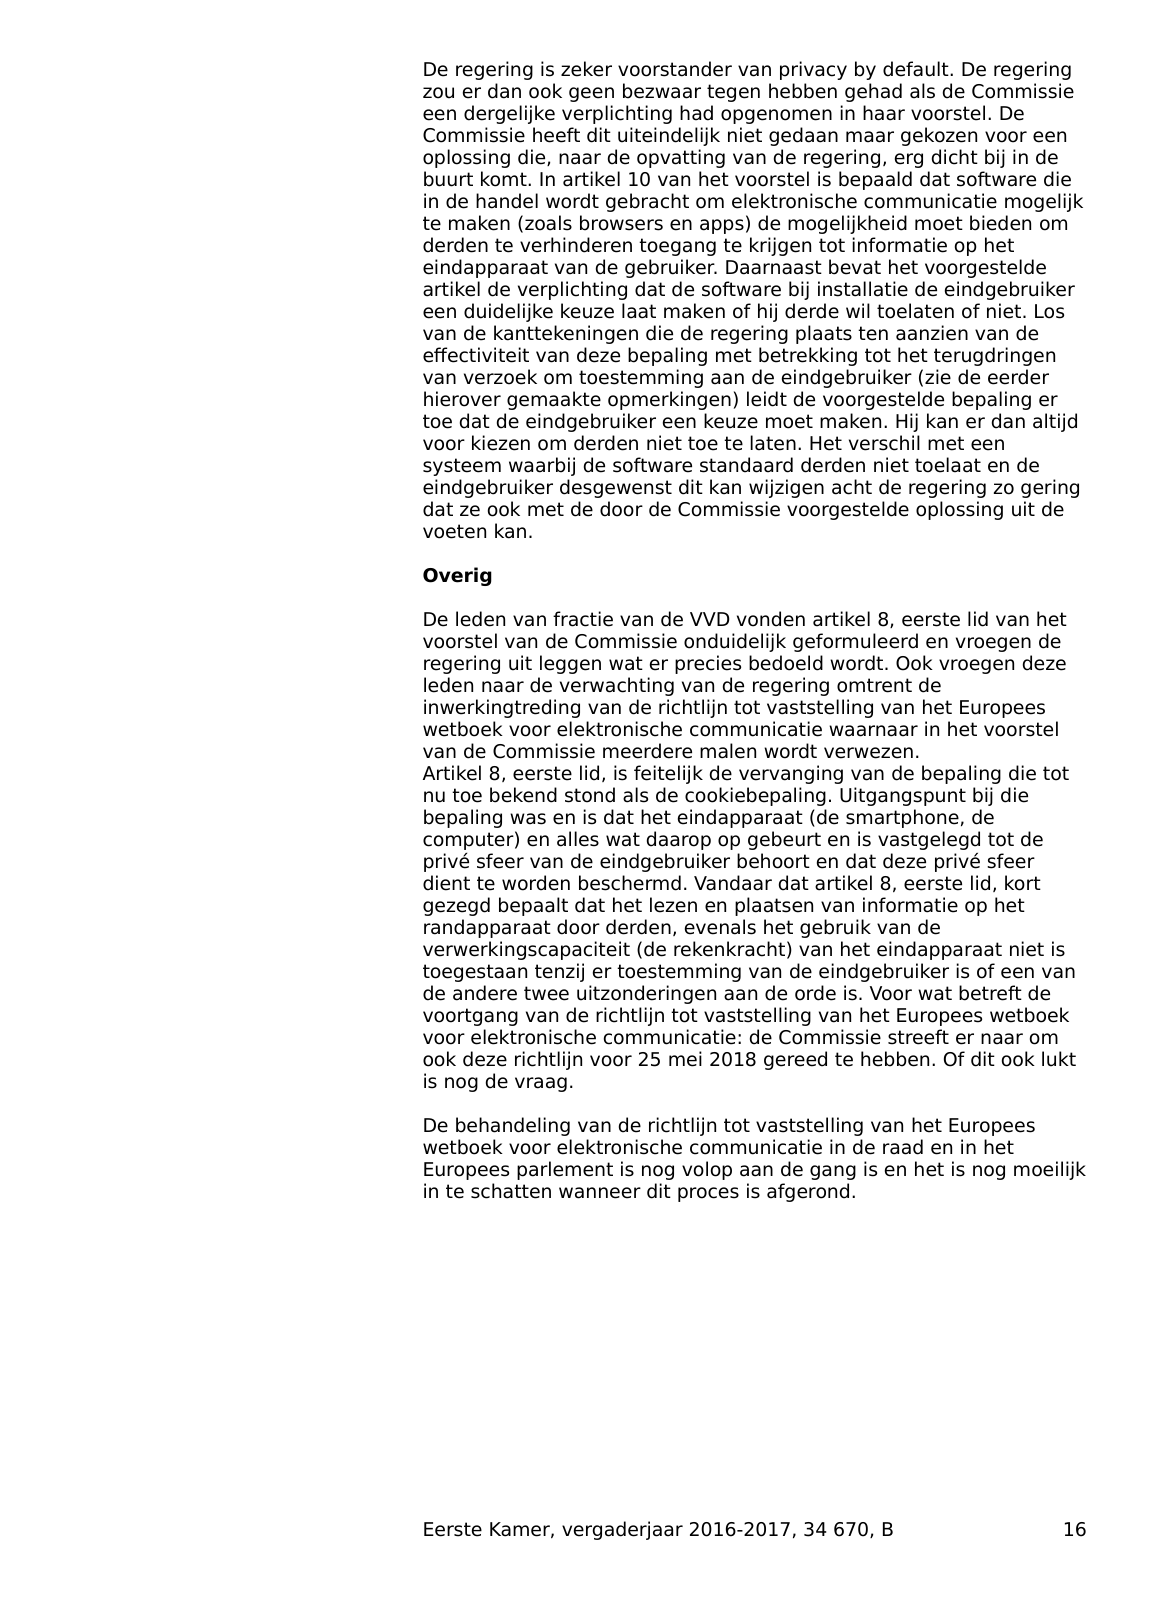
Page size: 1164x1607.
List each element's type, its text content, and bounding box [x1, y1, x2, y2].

text Artikel 8, eerste lid, is feitelijk de vervanging van de bepaling die tot nu toe bekend stond als de cookiebepaling. Uitgangspunt bij die bepaling was en is dat het eindapparaat (de smartphone, de computer) en alles wat daarop op gebeurt en is vastgelegd tot de privé sfeer van de eindgebruiker behoort en dat deze privé sfeer dient te worden beschermd. Vandaar dat artikel 8, eerste lid, kort gezegd bepaalt dat het lezen en plaatsen van informatie op het randapparaat door derden, evenals het gebruik van de verwerkingscapaciteit (de rekenkracht) van het eindapparaat niet is toegestaan tenzij er toestemming van de eindgebruiker is of een van de andere twee uitzonderingen aan de orde is. Voor wat betreft de voortgang van de richtlijn tot vaststelling van het Europees wetboek voor elektronische communicatie: de Commissie streeft er naar om ook deze richtlijn voor 25 mei 2018 gereed te hebben. Of dit ook lukt is nog de vraag. [422, 763, 1087, 1092]
text De leden van fractie van de VVD vonden artikel 8, eerste lid van het voorstel van de Commissie onduidelijk geformuleerd en vroegen de regering uit leggen wat er precies bedoeld wordt. Ook vroegen deze leden naar de verwachting van de regering omtrent de inwerkingtreding van de richtlijn tot vaststelling van het Europees wetboek voor elektronische communicatie waarnaar in het voorstel van de Commissie meerdere malen wordt verwezen. [422, 609, 1087, 763]
subtitle Overig [422, 565, 1087, 587]
text De behandeling van de richtlijn tot vaststelling van het Europees wetboek voor elektronische communicatie in de raad en in het Europees parlement is nog volop aan de gang is en het is nog moeilijk in te schatten wanneer dit proces is afgerond. [422, 1115, 1087, 1203]
text De regering is zeker voorstander van privacy by default. De regering zou er dan ook geen bezwaar tegen hebben gehad als de Commissie een dergelijke verplichting had opgenomen in haar voorstel. De Commissie heeft dit uiteindelijk niet gedaan maar gekozen voor een oplossing die, naar de opvatting van de regering, erg dicht bij in de buurt komt. In artikel 10 van het voorstel is bepaald dat software die in de handel wordt gebracht om elektronische communicatie mogelijk te maken (zoals browsers en apps) de mogelijkheid moet bieden om derden te verhinderen toegang te krijgen tot informatie op het eindapparaat van de gebruiker. Daarnaast bevat het voorgestelde artikel de verplichting dat de software bij installatie de eindgebruiker een duidelijke keuze laat maken of hij derde wil toelaten of niet. Los van de kanttekeningen die de regering plaats ten aanzien van de effectiviteit van deze bepaling met betrekking tot het terugdringen van verzoek om toestemming aan de eindgebruiker (zie de eerder hierover gemaakte opmerkingen) leidt de voorgestelde bepaling er toe dat de eindgebruiker een keuze moet maken. Hij kan er dan altijd voor kiezen om derden niet toe te laten. Het verschil met een systeem waarbij de software standaard derden niet toelaat en de eindgebruiker desgewenst dit kan wijzigen acht de regering zo gering dat ze ook met de door de Commissie voorgestelde oplossing uit de voeten kan. [422, 59, 1087, 543]
